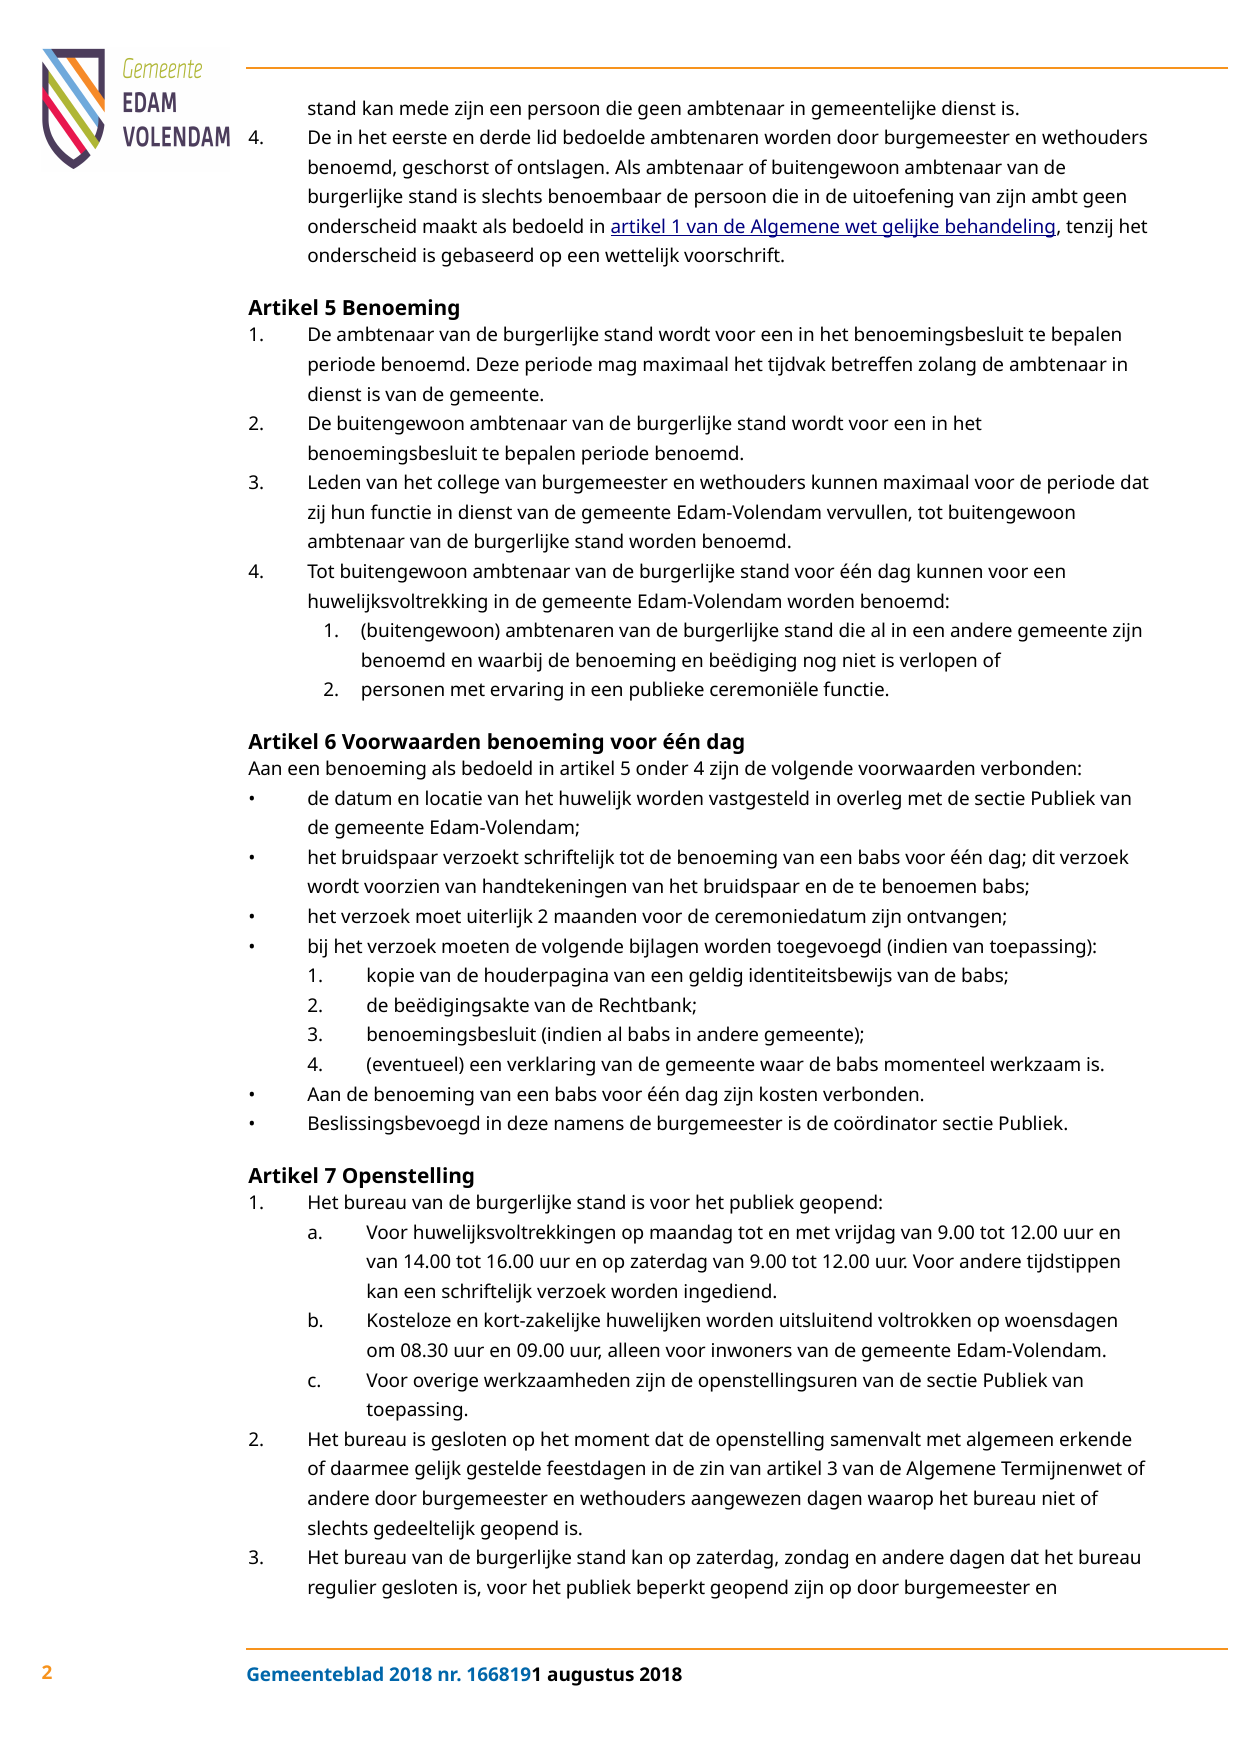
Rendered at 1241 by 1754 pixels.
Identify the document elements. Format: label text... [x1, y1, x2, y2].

list De ambtenaar van de burgerlijke stand wordt voor een in het benoemingsbesluit te bepalen periode benoemd. Deze periode mag maximaal het tijdvak betreffen zolang de ambtenaar in dienst is van de gemeente. [248, 322, 1152, 406]
list kopie van de houderpagina van een geldig identiteitsbewijs van de babs; [307, 962, 1152, 988]
list De in het eerste en derde lid bedoelde ambtenaren worden door burgemeester en wethouders benoemd, geschorst of ontslagen. Als ambtenaar of buitengewoon ambtenaar van de burgerlijke stand is slechts benoembaar de persoon die in de uitoefening van zijn ambt geen onderscheid maakt als bedoeld in artikel 1 van de Algemene wet gelijke behandeling, tenzij het onderscheid is gebaseerd op een wettelijk voorschrift. [248, 124, 1152, 268]
list Voor overige werkzaamheden zijn de openstellingsuren van de sectie Publiek van toepassing. [307, 1367, 1152, 1422]
list Beslissingsbevoegd in deze namens de burgemeester is de coördinator sectie Publiek. [248, 1110, 1152, 1136]
picture [41, 47, 231, 172]
list het verzoek moet uiterlijk 2 maanden voor de ceremoniedatum zijn ontvangen; [248, 903, 1152, 929]
text Aan een benoeming als bedoeld in artikel 5 onder 4 zijn de volgende voorwaarden verbonden: [248, 755, 1152, 781]
list personen met ervaring in een publieke ceremoniële functie. [323, 677, 1152, 702]
list Het bureau van de burgerlijke stand is voor het publiek geopend: [248, 1189, 1152, 1215]
text Artikel 7 Openstelling [248, 1161, 1152, 1189]
list bij het verzoek moeten de volgende bijlagen worden toegevoegd (indien van toepassing): [248, 933, 1152, 959]
list het bruidspaar verzoekt schriftelijk tot de benoeming van een babs voor één dag; dit verzoek wordt voorzien van handtekeningen van het bruidspaar en de te benoemen babs; [248, 844, 1152, 899]
list stand kan mede zijn een persoon die geen ambtenaar in gemeentelijke dienst is. [248, 95, 1152, 121]
list benoemingsbesluit (indien al babs in andere gemeente); [307, 1022, 1152, 1047]
list Het bureau van de burgerlijke stand kan op zaterdag, zondag en andere dagen dat het bureau regulier gesloten is, voor het publiek beperkt geopend zijn op door burgemeester en [248, 1544, 1152, 1599]
list Kosteloze en kort-zakelijke huwelijken worden uitsluitend voltrokken op woensdagen om 08.30 uur en 09.00 uur, alleen voor inwoners van de gemeente Edam-Volendam. [307, 1308, 1152, 1363]
list de datum en locatie van het huwelijk worden vastgesteld in overleg met de sectie Publiek van de gemeente Edam-Volendam; [248, 785, 1152, 840]
list Tot buitengewoon ambtenaar van de burgerlijke stand voor één dag kunnen voor een huwelijksvoltrekking in de gemeente Edam-Volendam worden benoemd: [248, 558, 1152, 613]
list Leden van het college van burgemeester en wethouders kunnen maximaal voor de periode dat zij hun functie in dienst van de gemeente Edam-Volendam vervullen, tot buitengewoon ambtenaar van de burgerlijke stand worden benoemd. [248, 469, 1152, 554]
text Artikel 6 Voorwaarden benoeming voor één dag [248, 727, 1152, 755]
list Aan de benoeming van een babs voor één dag zijn kosten verbonden. [248, 1081, 1152, 1107]
list Het bureau is gesloten op het moment dat de openstelling samenvalt met algemeen erkende of daarmee gelijk gestelde feestdagen in de zin van artikel 3 van de Algemene Termijnenwet of andere door burgemeester en wethouders aangewezen dagen waarop het bureau niet of slechts gedeeltelijk geopend is. [248, 1426, 1152, 1540]
list (eventueel) een verklaring van de gemeente waar de babs momenteel werkzaam is. [307, 1051, 1152, 1077]
list Voor huwelijksvoltrekkingen op maandag tot en met vrijdag van 9.00 tot 12.00 uur en van 14.00 tot 16.00 uur en op zaterdag van 9.00 tot 12.00 uur. Voor andere tijdstippen kan een schriftelijk verzoek worden ingediend. [307, 1219, 1152, 1304]
list de beëdigingsakte van de Rechtbank; [307, 992, 1152, 1018]
list De buitengewoon ambtenaar van de burgerlijke stand wordt voor een in het benoemingsbesluit te bepalen periode benoemd. [248, 410, 1152, 466]
text Artikel 5 Benoeming [248, 293, 1152, 322]
list (buitengewoon) ambtenaren van de burgerlijke stand die al in een andere gemeente zijn benoemd en waarbij de benoeming en beëdiging nog niet is verlopen of [323, 617, 1152, 673]
